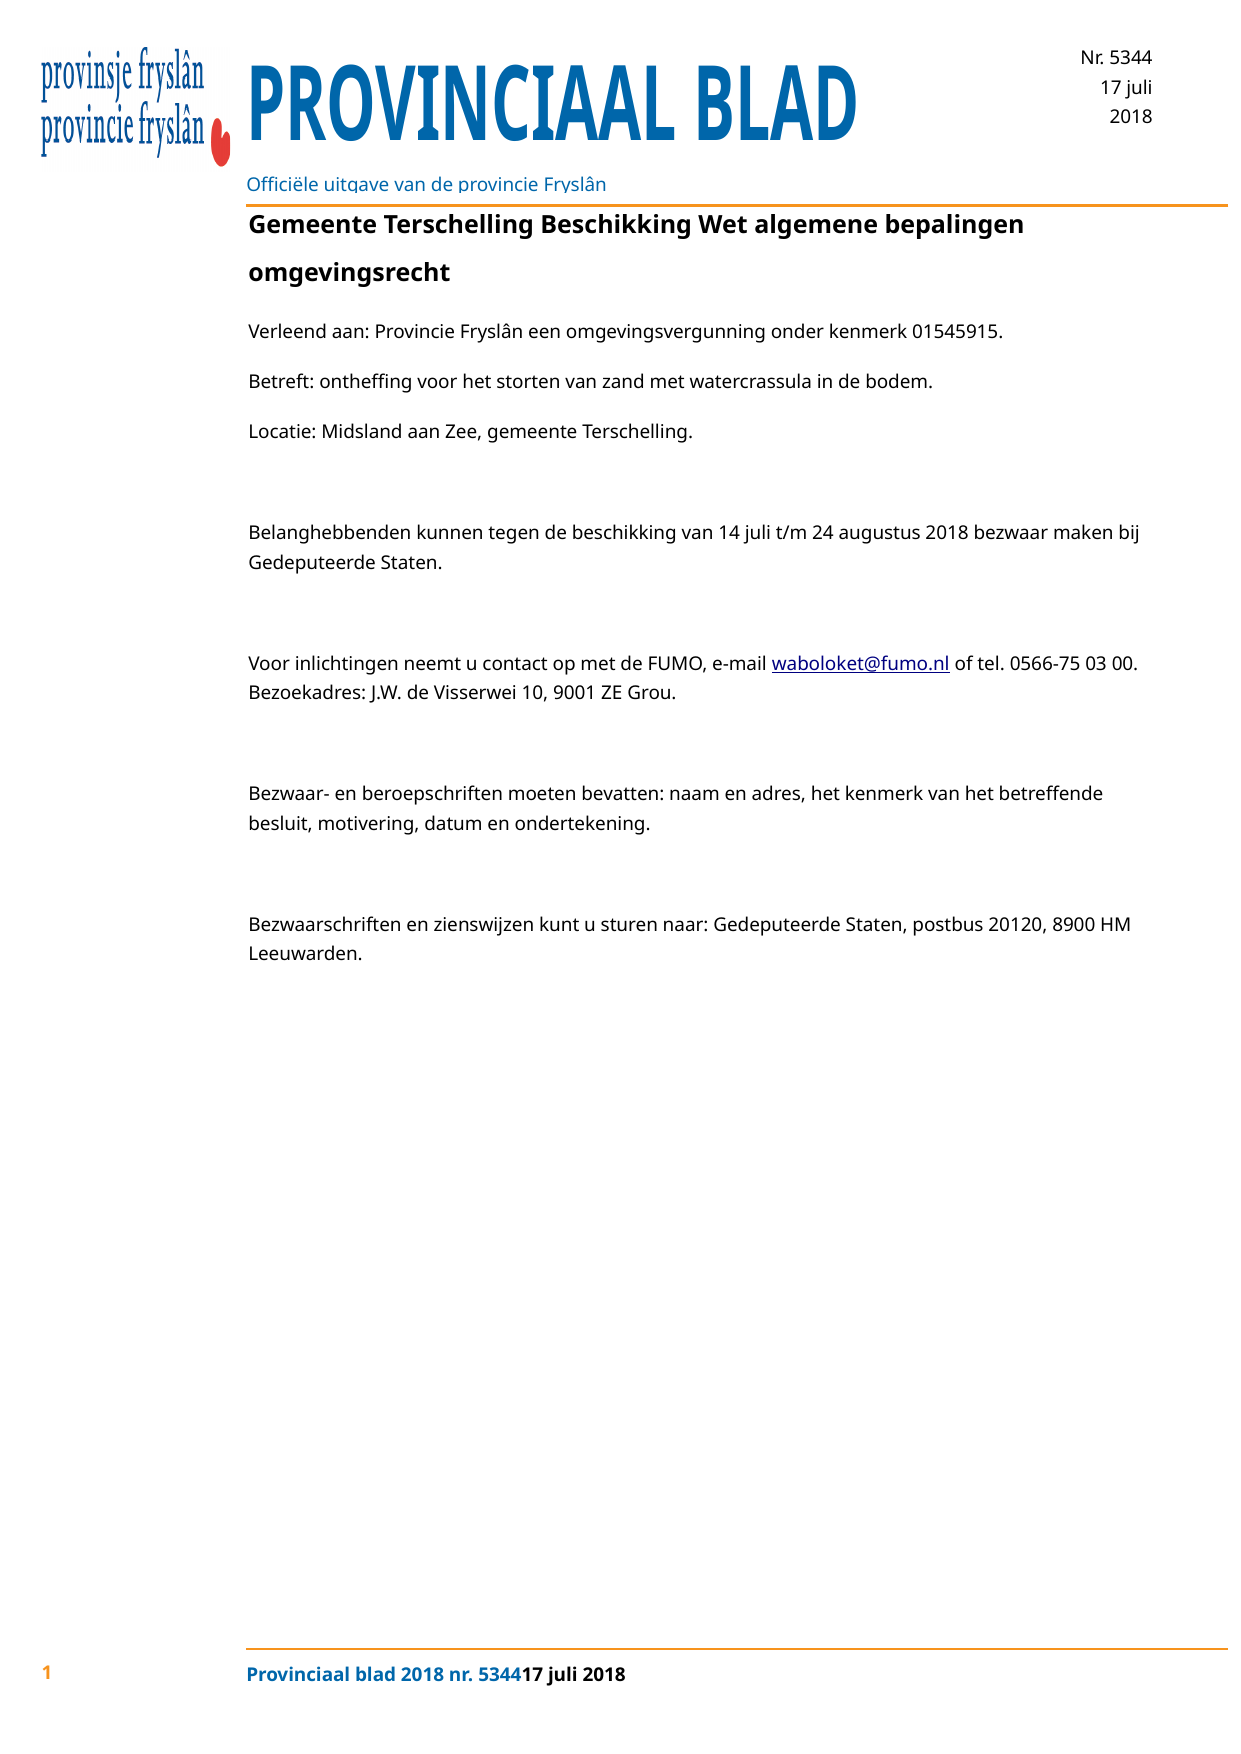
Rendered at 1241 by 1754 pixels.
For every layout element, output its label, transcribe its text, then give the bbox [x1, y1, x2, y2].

text Bezwaarschriften en zienswijzen kunt u sturen naar: Gedeputeerde Staten, postbus 20120, 8900 HM Leeuwarden. [248, 911, 1152, 966]
text Bezwaar- en beroepschriften moeten bevatten: naam en adres, het kenmerk van het betreffende besluit, motivering, datum en ondertekening. [248, 780, 1152, 836]
text Betreft: ontheffing voor het storten van zand met watercrassula in de bodem. [248, 368, 1152, 394]
text Voor inlichtingen neemt u contact op met de FUMO, e-mail waboloket@fumo.nl of tel. 0566-75 03 00. Bezoekadres: J.W. de Visserwei 10, 9001 ZE Grou. [248, 650, 1152, 705]
text Gemeente Terschelling Beschikking Wet algemene bepalingen omgevingsrecht [248, 207, 1152, 288]
text Belanghebbenden kunnen tegen de beschikking van 14 juli t/m 24 augustus 2018 bezwaar maken bij Gedeputeerde Staten. [248, 519, 1152, 575]
text Verleend aan: Provincie Fryslân een omgevingsvergunning onder kenmerk 01545915. [248, 318, 1152, 344]
text Locatie: Midsland aan Zee, gemeente Terschelling. [248, 419, 1152, 444]
picture [41, 47, 231, 172]
